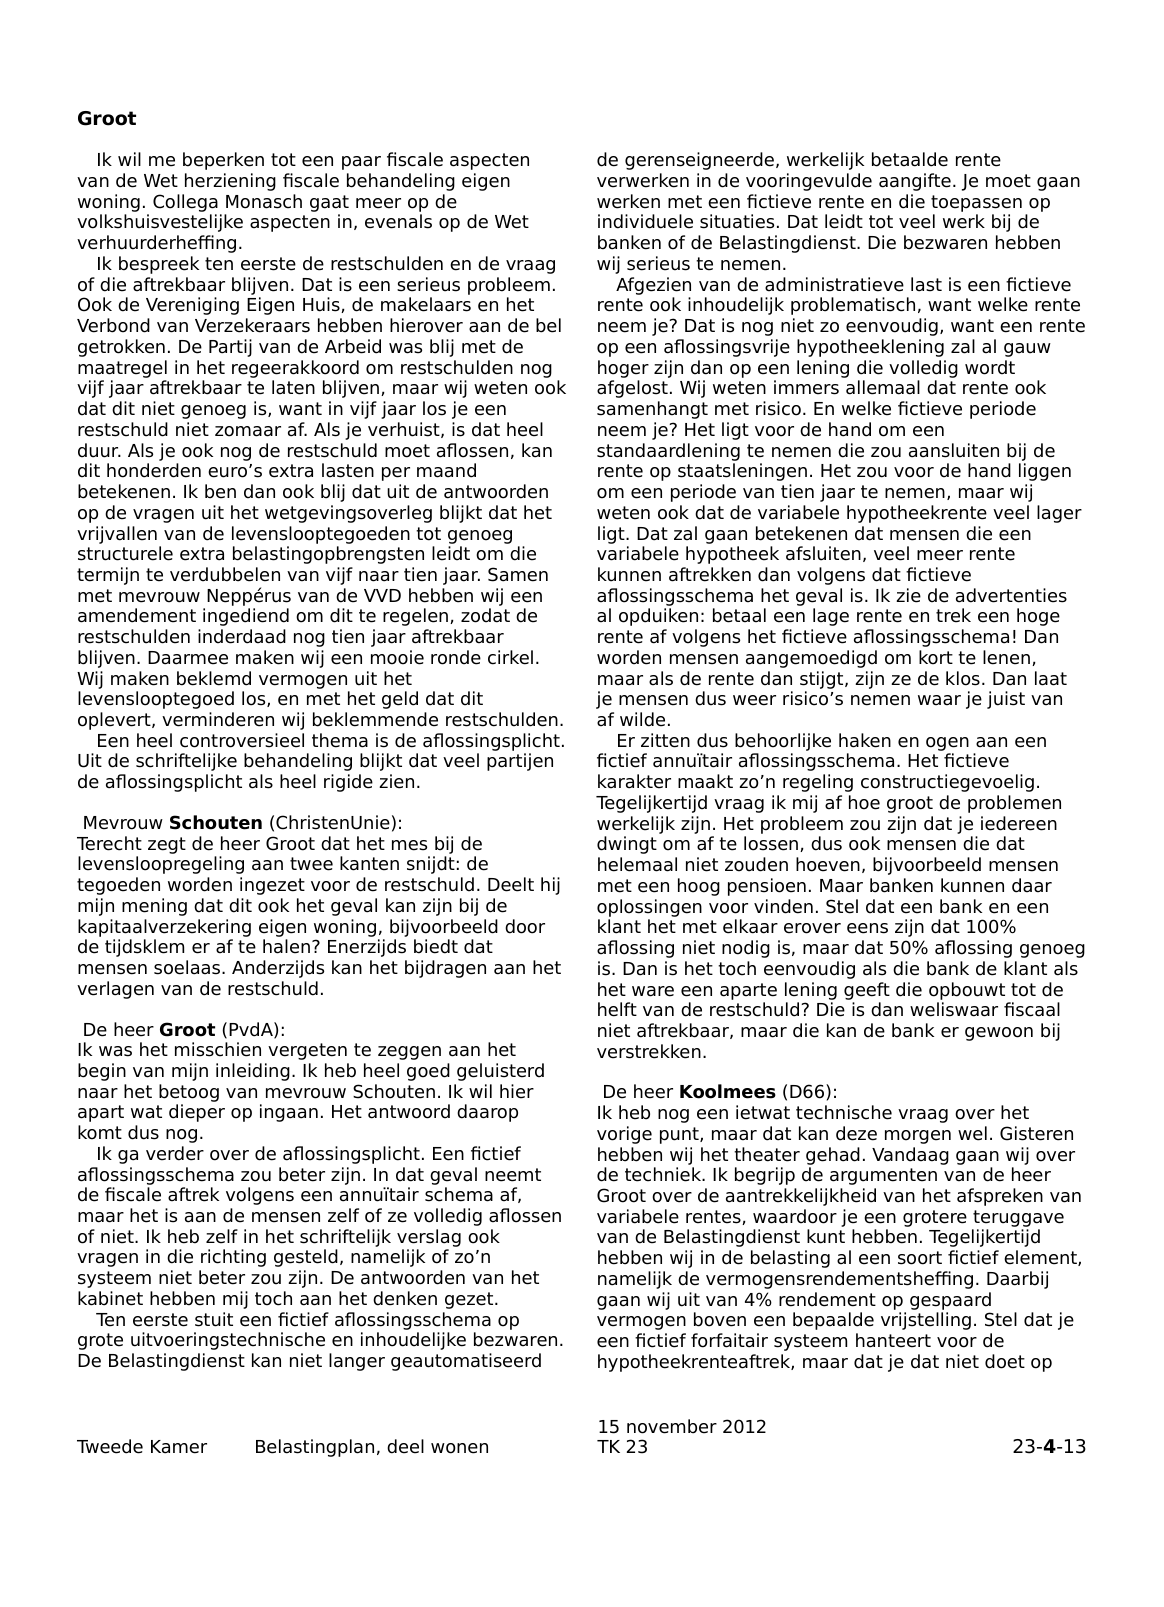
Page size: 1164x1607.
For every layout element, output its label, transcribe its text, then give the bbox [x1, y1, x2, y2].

text Ik heb nog een ietwat technische vraag over het vorige punt, maar dat kan deze morgen wel. Gisteren hebben wij het theater gehad. Vandaag gaan wij over de techniek. Ik begrijp de argumenten van de heer Groot over de aantrekkelijkheid van het afspreken van variabele rentes, waardoor je een grotere teruggave van de Belastingdienst kunt hebben. Tegelijkertijd hebben wij in de belasting al een soort fictief element, namelijk de vermogensrendementsheffing. Daarbij gaan wij uit van 4% rendement op gespaard vermogen boven een bepaalde vrijstelling. Stel dat je een fictief forfaitair systeem hanteert voor de hypotheekrenteaftrek, maar dat je dat niet doet op [596, 1103, 1087, 1372]
text Ten eerste stuit een fictief aflossingsschema op grote uitvoeringstechnische en inhoudelijke bezwaren. De Belastingdienst kan niet langer geautomatiseerd [77, 1309, 567, 1372]
text Afgezien van de administratieve last is een fictieve rente ook inhoudelijk problematisch, want welke rente neem je? Dat is nog niet zo eenvoudig, want een rente op een aflossingsvrije hypotheeklening zal al gauw hoger zijn dan op een lening die volledig wordt afgelost. Wij weten immers allemaal dat rente ook samenhangt met risico. En welke fictieve periode neem je? Het ligt voor de hand om een standaardlening te nemen die zou aansluiten bij de rente op staatsleningen. Het zou voor de hand liggen om een periode van tien jaar te nemen, maar wij weten ook dat de variabele hypotheekrente veel lager ligt. Dat zal gaan betekenen dat mensen die een variabele hypotheek afsluiten, veel meer rente kunnen aftrekken dan volgens dat fictieve aflossingsschema het geval is. Ik zie de advertenties al opduiken: betaal een lage rente en trek een hoge rente af volgens het fictieve aflossingsschema! Dan worden mensen aangemoedigd om kort te lenen, maar als de rente dan stijgt, zijn ze de klos. Dan laat je mensen dus weer risico’s nemen waar je juist van af wilde. [596, 274, 1087, 731]
text Er zitten dus behoorlijke haken en ogen aan een fictief annuïtair aflossingsschema. Het fictieve karakter maakt zo’n regeling constructiegevoelig. Tegelijkertijd vraag ik mij af hoe groot de problemen werkelijk zijn. Het probleem zou zijn dat je iedereen dwingt om af te lossen, dus ook mensen die dat helemaal niet zouden hoeven, bijvoorbeeld mensen met een hoog pensioen. Maar banken kunnen daar oplossingen voor vinden. Stel dat een bank en een klant het met elkaar erover eens zijn dat 100% aflossing niet nodig is, maar dat 50% aflossing genoeg is. Dan is het toch eenvoudig als die bank de klant als het ware een aparte lening geeft die opbouwt tot de helft van de restschuld? Die is dan weliswaar fiscaal niet aftrekbaar, maar die kan de bank er gewoon bij verstrekken. [596, 731, 1087, 1062]
text Terecht zegt de heer Groot dat het mes bij de levensloopregeling aan twee kanten snijdt: de tegoeden worden ingezet voor de restschuld. Deelt hij mijn mening dat dit ook het geval kan zijn bij de kapitaalverzekering eigen woning, bijvoorbeeld door de tijdsklem er af te halen? Enerzijds biedt dat mensen soelaas. Anderzijds kan het bijdragen aan het verlagen van de restschuld. [77, 833, 567, 999]
text De heer Groot (PvdA): [77, 1019, 567, 1040]
text Ik was het misschien vergeten te zeggen aan het begin van mijn inleiding. Ik heb heel goed geluisterd naar het betoog van mevrouw Schouten. Ik wil hier apart wat dieper op ingaan. Het antwoord daarop komt dus nog. [77, 1040, 567, 1144]
text Ik bespreek ten eerste de restschulden en de vraag of die aftrekbaar blijven. Dat is een serieus probleem. Ook de Vereniging Eigen Huis, de makelaars en het Verbond van Verzekeraars hebben hierover aan de bel getrokken. De Partij van de Arbeid was blij met de maatregel in het regeerakkoord om restschulden nog vijf jaar aftrekbaar te laten blijven, maar wij weten ook dat dit niet genoeg is, want in vijf jaar los je een restschuld niet zomaar af. Als je verhuist, is dat heel duur. Als je ook nog de restschuld moet aflossen, kan dit honderden euro’s extra lasten per maand betekenen. Ik ben dan ook blij dat uit de antwoorden op de vragen uit het wetgevingsoverleg blijkt dat het vrijvallen van de levenslooptegoeden tot genoeg structurele extra belastingopbrengsten leidt om die termijn te verdubbelen van vijf naar tien jaar. Samen met mevrouw Neppérus van de VVD hebben wij een amendement ingediend om dit te regelen, zodat de restschulden inderdaad nog tien jaar aftrekbaar blijven. Daarmee maken wij een mooie ronde cirkel. Wij maken beklemd vermogen uit het levenslooptegoed los, en met het geld dat dit oplevert, verminderen wij beklemmende restschulden. [77, 254, 567, 731]
text De heer Koolmees (D66): [596, 1082, 1087, 1103]
text de gerenseigneerde, werkelijk betaalde rente verwerken in de vooringevulde aangifte. Je moet gaan werken met een fictieve rente en die toepassen op individuele situaties. Dat leidt tot veel werk bij de banken of de Belastingdienst. Die bezwaren hebben wij serieus te nemen. [596, 150, 1087, 274]
text Ik wil me beperken tot een paar fiscale aspecten van de Wet herziening fiscale behandeling eigen woning. Collega Monasch gaat meer op de volkshuisvestelijke aspecten in, evenals op de Wet verhuurderheffing. [77, 150, 567, 254]
text Een heel controversieel thema is de aflossingsplicht. Uit de schriftelijke behandeling blijkt dat veel partijen de aflossingsplicht als heel rigide zien. [77, 731, 567, 793]
text Ik ga verder over de aflossingsplicht. Een fictief aflossingsschema zou beter zijn. In dat geval neemt de fiscale aftrek volgens een annuïtair schema af, maar het is aan de mensen zelf of ze volledig aflossen of niet. Ik heb zelf in het schriftelijk verslag ook vragen in die richting gesteld, namelijk of zo’n systeem niet beter zou zijn. De antwoorden van het kabinet hebben mij toch aan het denken gezet. [77, 1144, 567, 1309]
text Mevrouw Schouten (ChristenUnie): [77, 813, 567, 833]
